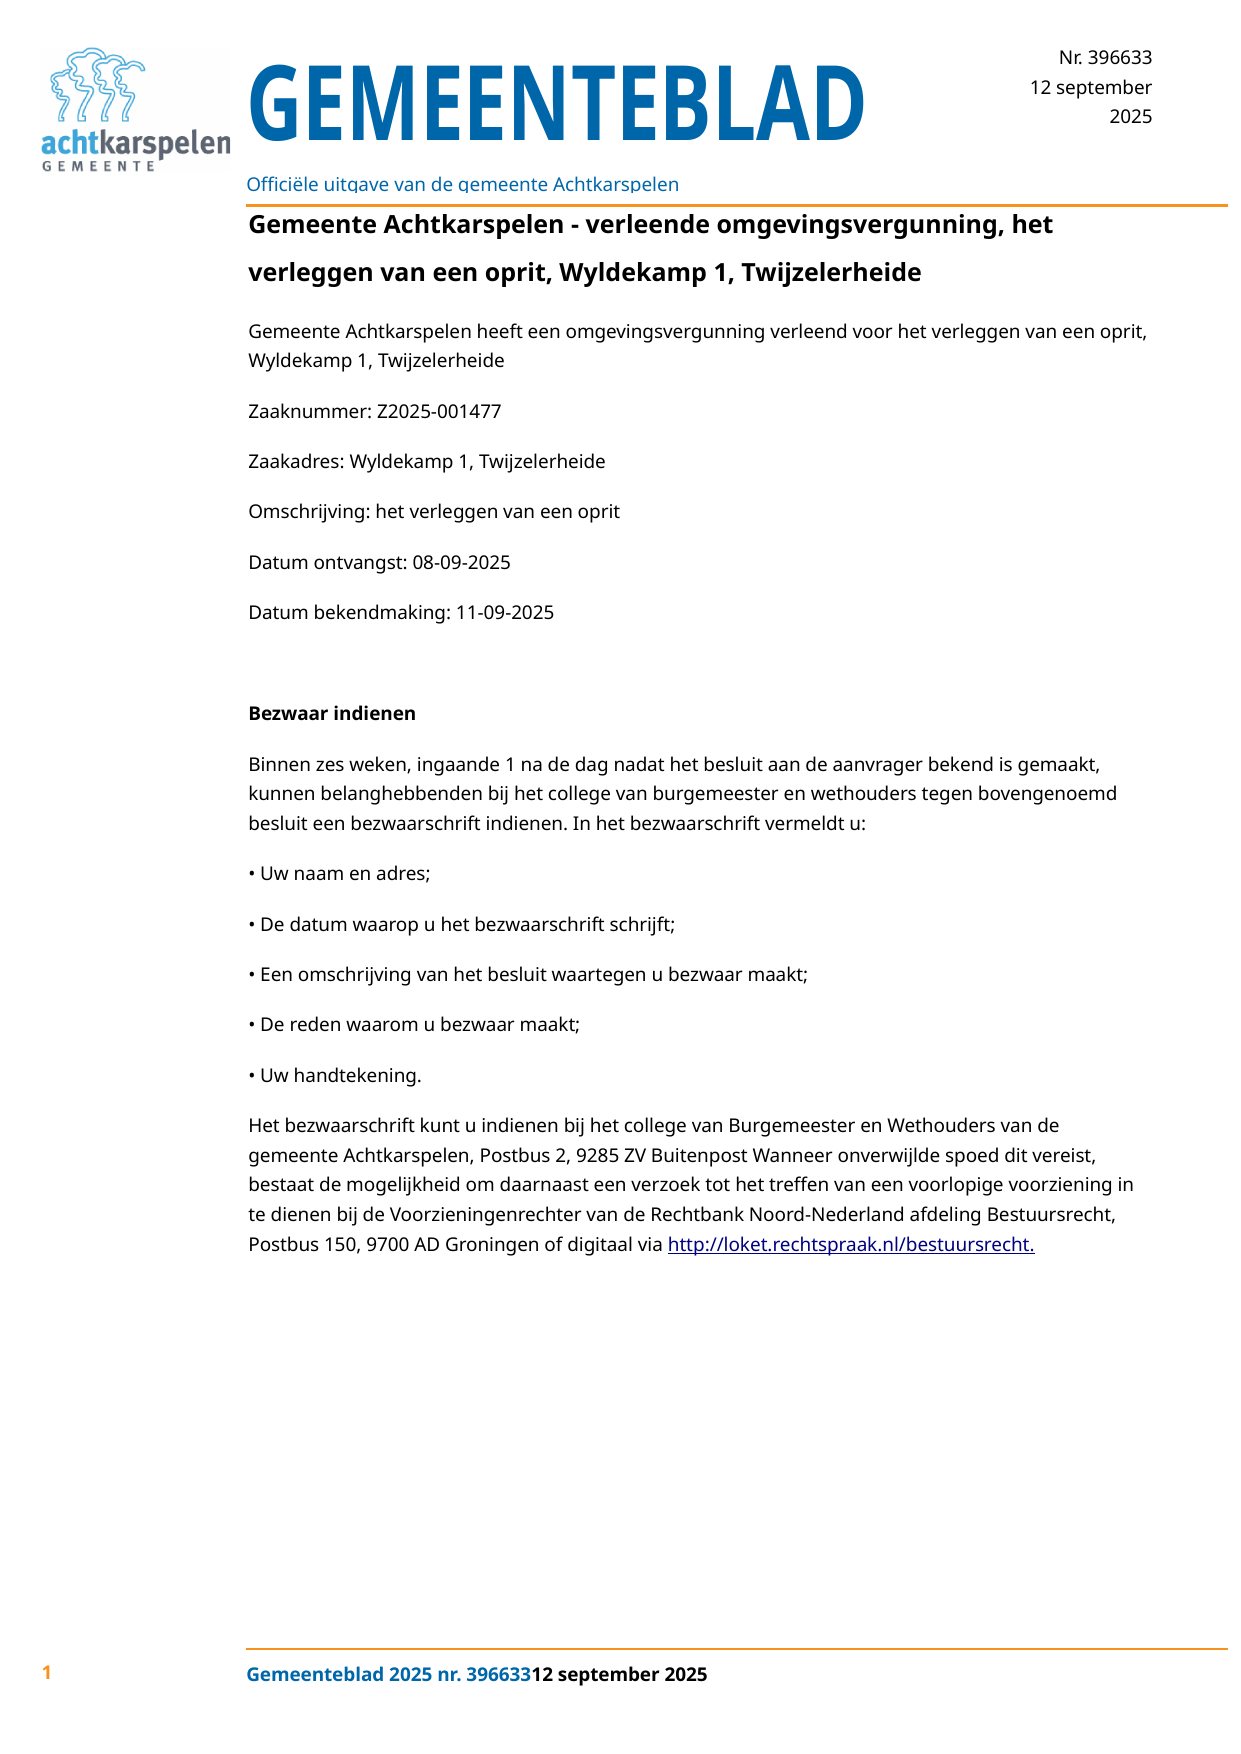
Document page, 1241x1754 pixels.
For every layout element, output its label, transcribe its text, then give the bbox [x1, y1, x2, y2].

text • De reden waarom u bezwaar maakt; [248, 1012, 1152, 1037]
text Gemeente Achtkarspelen heeft een omgevingsvergunning verleend voor het verleggen van een oprit, Wyldekamp 1, Twijzelerheide [248, 318, 1152, 373]
text • Een omschrijving van het besluit waartegen u bezwaar maakt; [248, 961, 1152, 987]
text Gemeente Achtkarspelen - verleende omgevingsvergunning, het verleggen van een oprit, Wyldekamp 1, Twijzelerheide [248, 207, 1152, 288]
picture [41, 47, 231, 172]
text Omschrijving: het verleggen van een oprit [248, 499, 1152, 524]
text Datum bekendmaking: 11-09-2025 [248, 599, 1152, 625]
text • Uw naam en adres; [248, 860, 1152, 886]
text • Uw handtekening. [248, 1062, 1152, 1088]
text Datum ontvangst: 08-09-2025 [248, 549, 1152, 575]
text Het bezwaarschrift kunt u indienen bij het college van Burgemeester en Wethouders van de gemeente Achtkarspelen, Postbus 2, 9285 ZV Buitenpost Wanneer onverwijlde spoed dit vereist, bestaat de mogelijkheid om daarnaast een verzoek tot het treffen van een voorlopige voorziening in te dienen bij de Voorzieningenrechter van de Rechtbank Noord-Nederland afdeling Bestuursrecht, Postbus 150, 9700 AD Groningen of digitaal via http://loket.rechtspraak.nl/bestuursrecht. [248, 1112, 1152, 1257]
text Zaaknummer: Z2025-001477 [248, 398, 1152, 424]
text Zaakadres: Wyldekamp 1, Twijzelerheide [248, 448, 1152, 474]
text • De datum waarop u het bezwaarschrift schrijft; [248, 911, 1152, 937]
text Binnen zes weken, ingaande 1 na de dag nadat het besluit aan de aanvrager bekend is gemaakt, kunnen belanghebbenden bij het college van burgemeester en wethouders tegen bovengenoemd besluit een bezwaarschrift indienen. In het bezwaarschrift vermeldt u: [248, 751, 1152, 836]
text Bezwaar indienen [248, 700, 1152, 726]
